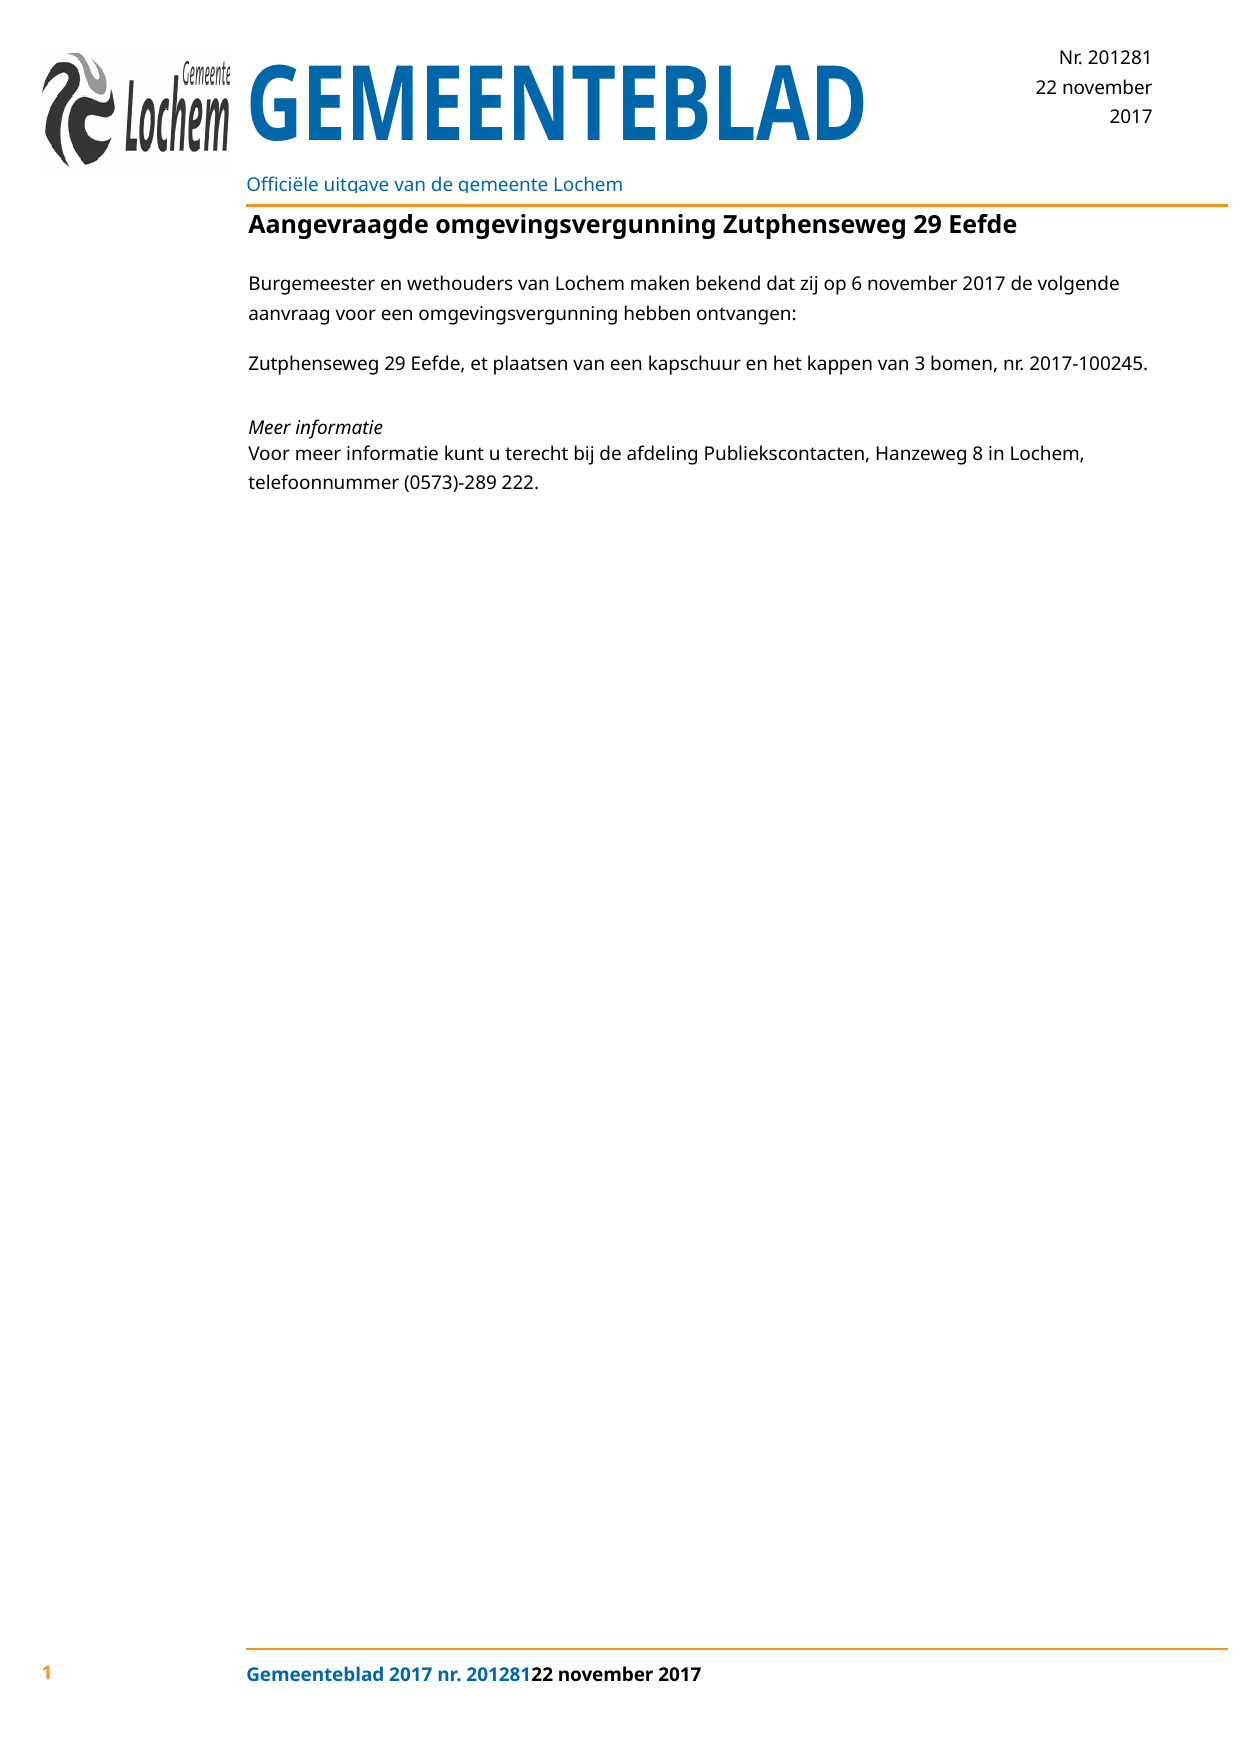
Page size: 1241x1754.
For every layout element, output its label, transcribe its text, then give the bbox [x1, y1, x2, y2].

text Meer informatie [248, 414, 1152, 440]
text Voor meer informatie kunt u terecht bij de afdeling Publiekscontacten, Hanzeweg 8 in Lochem, telefoonnummer (0573)-289 222. [248, 440, 1152, 495]
picture [41, 47, 231, 172]
text Aangevraagde omgevingsvergunning Zutphenseweg 29 Eefde [248, 207, 1152, 241]
text Burgemeester en wethouders van Lochem maken bekend dat zij op 6 november 2017 de volgende aanvraag voor een omgevingsvergunning hebben ontvangen: [248, 270, 1152, 326]
text Zutphenseweg 29 Eefde, et plaatsen van een kapschuur en het kappen van 3 bomen, nr. 2017-100245. [248, 350, 1152, 376]
